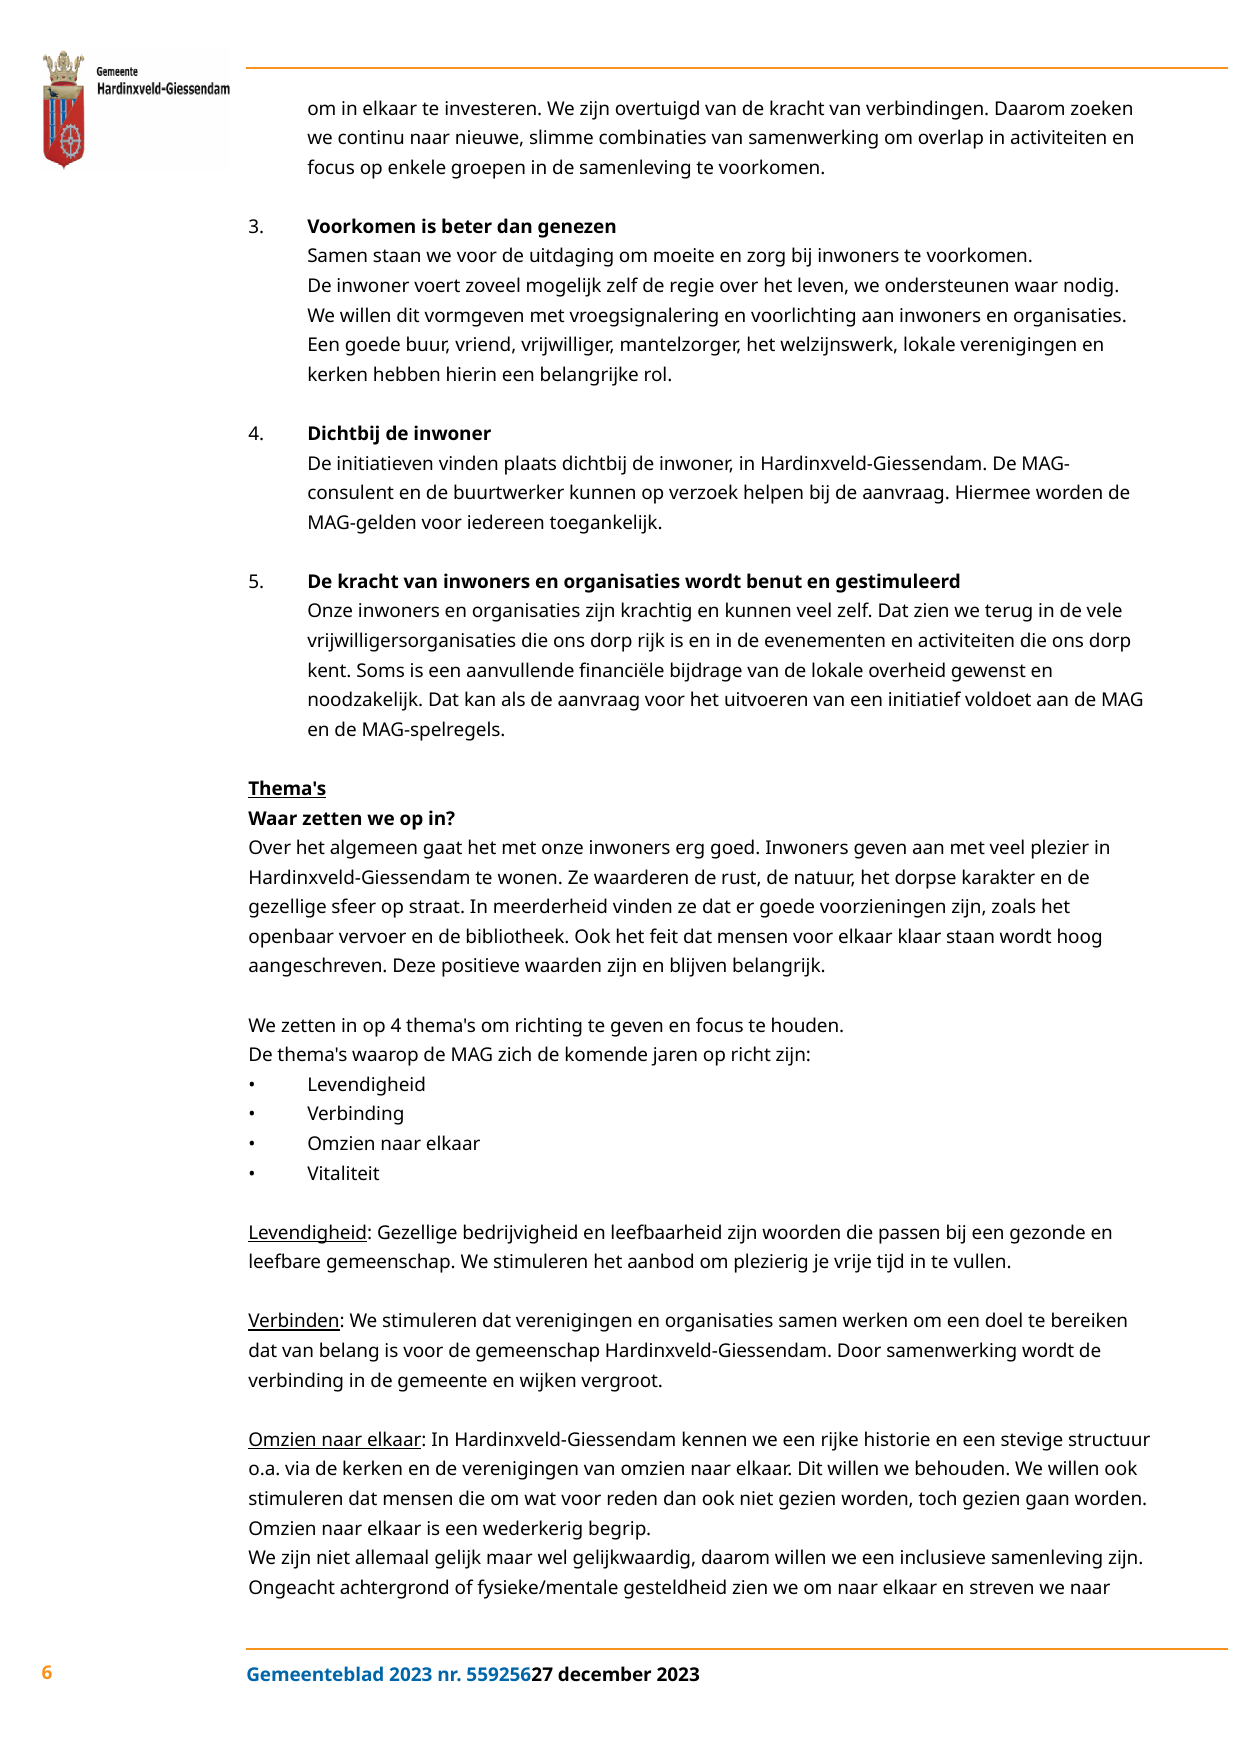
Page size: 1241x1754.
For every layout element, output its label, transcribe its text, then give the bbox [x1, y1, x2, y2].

picture [41, 47, 231, 172]
list De initiatieven vinden plaats dichtbij de inwoner, in Hardinxveld-Giessendam. De MAG-consulent en de buurtwerker kunnen op verzoek helpen bij de aanvraag. Hiermee worden de MAG-gelden voor iedereen toegankelijk. [248, 450, 1152, 535]
list Levendigheid [248, 1071, 1152, 1097]
list Samen staan we voor de uitdaging om moeite en zorg bij inwoners te voorkomen. [248, 243, 1152, 268]
text We zijn niet allemaal gelijk maar wel gelijkwaardig, daarom willen we een inclusieve samenleving zijn. Ongeacht achtergrond of fysieke/mentale gesteldheid zien we om naar elkaar en streven we naar [248, 1544, 1152, 1600]
text Waar zetten we op in? [248, 805, 1152, 831]
list Onze inwoners en organisaties zijn krachtig en kunnen veel zelf. Dat zien we terug in de vele vrijwilligersorganisaties die ons dorp rijk is en in de evenementen en activiteiten die ons dorp kent. Soms is een aanvullende financiële bijdrage van de lokale overheid gewenst en noodzakelijk. Dat kan als de aanvraag voor het uitvoeren van een initiatief voldoet aan de MAG en de MAG-spelregels. [248, 598, 1152, 742]
text Verbinden: We stimuleren dat verenigingen en organisaties samen werken om een doel te bereiken dat van belang is voor de gemeenschap Hardinxveld-Giessendam. Door samenwerking wordt de verbinding in de gemeente en wijken vergroot. [248, 1308, 1152, 1393]
text Omzien naar elkaar: In Hardinxveld-Giessendam kennen we een rijke historie en een stevige structuur o.a. via de kerken en de verenigingen van omzien naar elkaar. Dit willen we behouden. We willen ook stimuleren dat mensen die om wat voor reden dan ook niet gezien worden, toch gezien gaan worden. Omzien naar elkaar is een wederkerig begrip. [248, 1426, 1152, 1541]
list Voorkomen is beter dan genezen [248, 213, 1152, 239]
list De kracht van inwoners en organisaties wordt benut en gestimuleerd [248, 568, 1152, 594]
list Omzien naar elkaar [248, 1130, 1152, 1156]
text We zetten in op 4 thema's om richting te geven en focus te houden. [248, 1012, 1152, 1038]
list om in elkaar te investeren. We zijn overtuigd van de kracht van verbindingen. Daarom zoeken we continu naar nieuwe, slimme combinaties van samenwerking om overlap in activiteiten en focus op enkele groepen in de samenleving te voorkomen. [248, 95, 1152, 180]
list Verbinding [248, 1101, 1152, 1126]
text Over het algemeen gaat het met onze inwoners erg goed. Inwoners geven aan met veel plezier in Hardinxveld-Giessendam te wonen. Ze waarderen de rust, de natuur, het dorpse karakter en de gezellige sfeer op straat. In meerderheid vinden ze dat er goede voorzieningen zijn, zoals het openbaar vervoer en de bibliotheek. Ook het feit dat mensen voor elkaar klaar staan wordt hoog aangeschreven. Deze positieve waarden zijn en blijven belangrijk. [248, 834, 1152, 978]
list De inwoner voert zoveel mogelijk zelf de regie over het leven, we ondersteunen waar nodig. We willen dit vormgeven met vroegsignalering en voorlichting aan inwoners en organisaties. Een goede buur, vriend, vrijwilliger, mantelzorger, het welzijnswerk, lokale verenigingen en kerken hebben hierin een belangrijke rol. [248, 272, 1152, 387]
list Vitaliteit [248, 1160, 1152, 1186]
list Dichtbij de inwoner [248, 420, 1152, 446]
text Levendigheid: Gezellige bedrijvigheid en leefbaarheid zijn woorden die passen bij een gezonde en leefbare gemeenschap. We stimuleren het aanbod om plezierig je vrije tijd in te vullen. [248, 1219, 1152, 1274]
text Thema's [248, 775, 1152, 801]
text De thema's waarop de MAG zich de komende jaren op richt zijn: [248, 1041, 1152, 1067]
